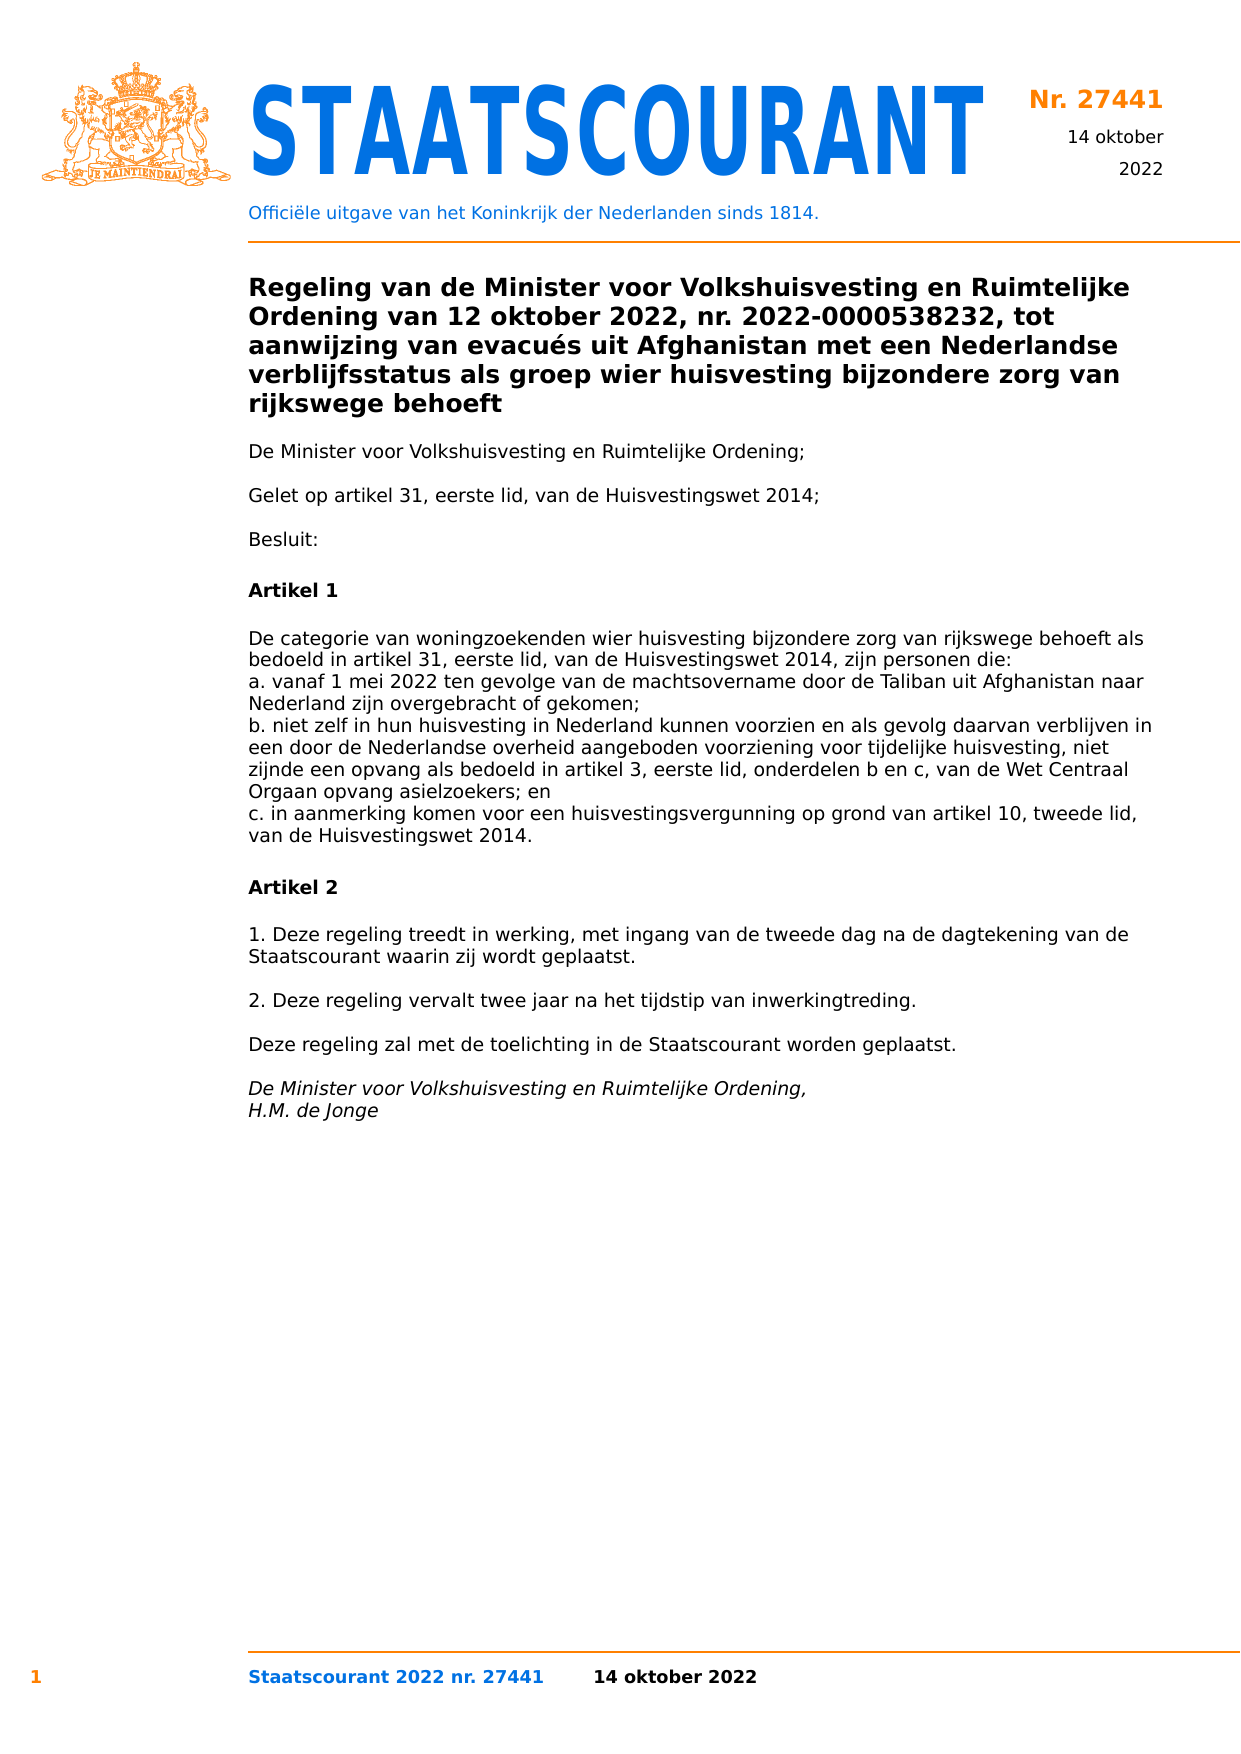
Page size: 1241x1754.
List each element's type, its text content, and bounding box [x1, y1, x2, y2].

subtitle Artikel 2 [248, 877, 1163, 899]
table_cell Officiële uitgave van het Koninkrijk der Nederlanden sinds 1814. [248, 203, 1240, 241]
table_header [25, 62, 248, 241]
table_header Nr. 27441 [998, 62, 1240, 121]
text Gelet op artikel 31, eerste lid, van de Huisvestingswet 2014; [248, 484, 1163, 507]
text 2. Deze regeling vervalt twee jaar na het tijdstip van inwerkingtreding. [248, 990, 1163, 1012]
text Besluit: [248, 528, 1163, 550]
table_header STAATSCOURANT [248, 62, 998, 203]
text 1. Deze regeling treedt in werking, met ingang van de tweede dag na de dagtekening van de Staatscourant waarin zij wordt geplaatst. [248, 924, 1163, 968]
text Deze regeling zal met de toelichting in de Staatscourant worden geplaatst. [248, 1034, 1163, 1056]
table_cell 2022 [998, 153, 1240, 203]
subtitle Regeling van de Minister voor Volkshuisvesting en Ruimtelijke Ordening van 12 oktober 2022, nr. 2022-0000538232, tot aanwijzing van evacués uit Afghanistan met een Nederlandse verblijfsstatus als groep wier huisvesting bijzondere zorg van rijkswege behoeft [248, 273, 1163, 419]
text De Minister voor Volkshuisvesting en Ruimtelijke Ordening, H.M. de Jonge [248, 1078, 1163, 1122]
text a. vanaf 1 mei 2022 ten gevolge van de machtsovername door de Taliban uit Afghanistan naar Nederland zijn overgebracht of gekomen; [248, 671, 1163, 715]
text b. niet zelf in hun huisvesting in Nederland kunnen voorzien en als gevolg daarvan verblijven in een door de Nederlandse overheid aangeboden voorziening voor tijdelijke huisvesting, niet zijnde een opvang als bedoeld in artikel 3, eerste lid, onderdelen b en c, van de Wet Centraal Orgaan opvang asielzoekers; en [248, 715, 1163, 803]
subtitle Artikel 1 [248, 580, 1163, 602]
picture [41, 62, 231, 186]
text De categorie van woningzoekenden wier huisvesting bijzondere zorg van rijkswege behoeft als bedoeld in artikel 31, eerste lid, van de Huisvestingswet 2014, zijn personen die: [248, 627, 1163, 671]
text De Minister voor Volkshuisvesting en Ruimtelijke Ordening; [248, 441, 1163, 463]
text c. in aanmerking komen voor een huisvestingsvergunning op grond van artikel 10, tweede lid, van de Huisvestingswet 2014. [248, 803, 1163, 847]
table_cell 14 oktober [998, 121, 1240, 153]
